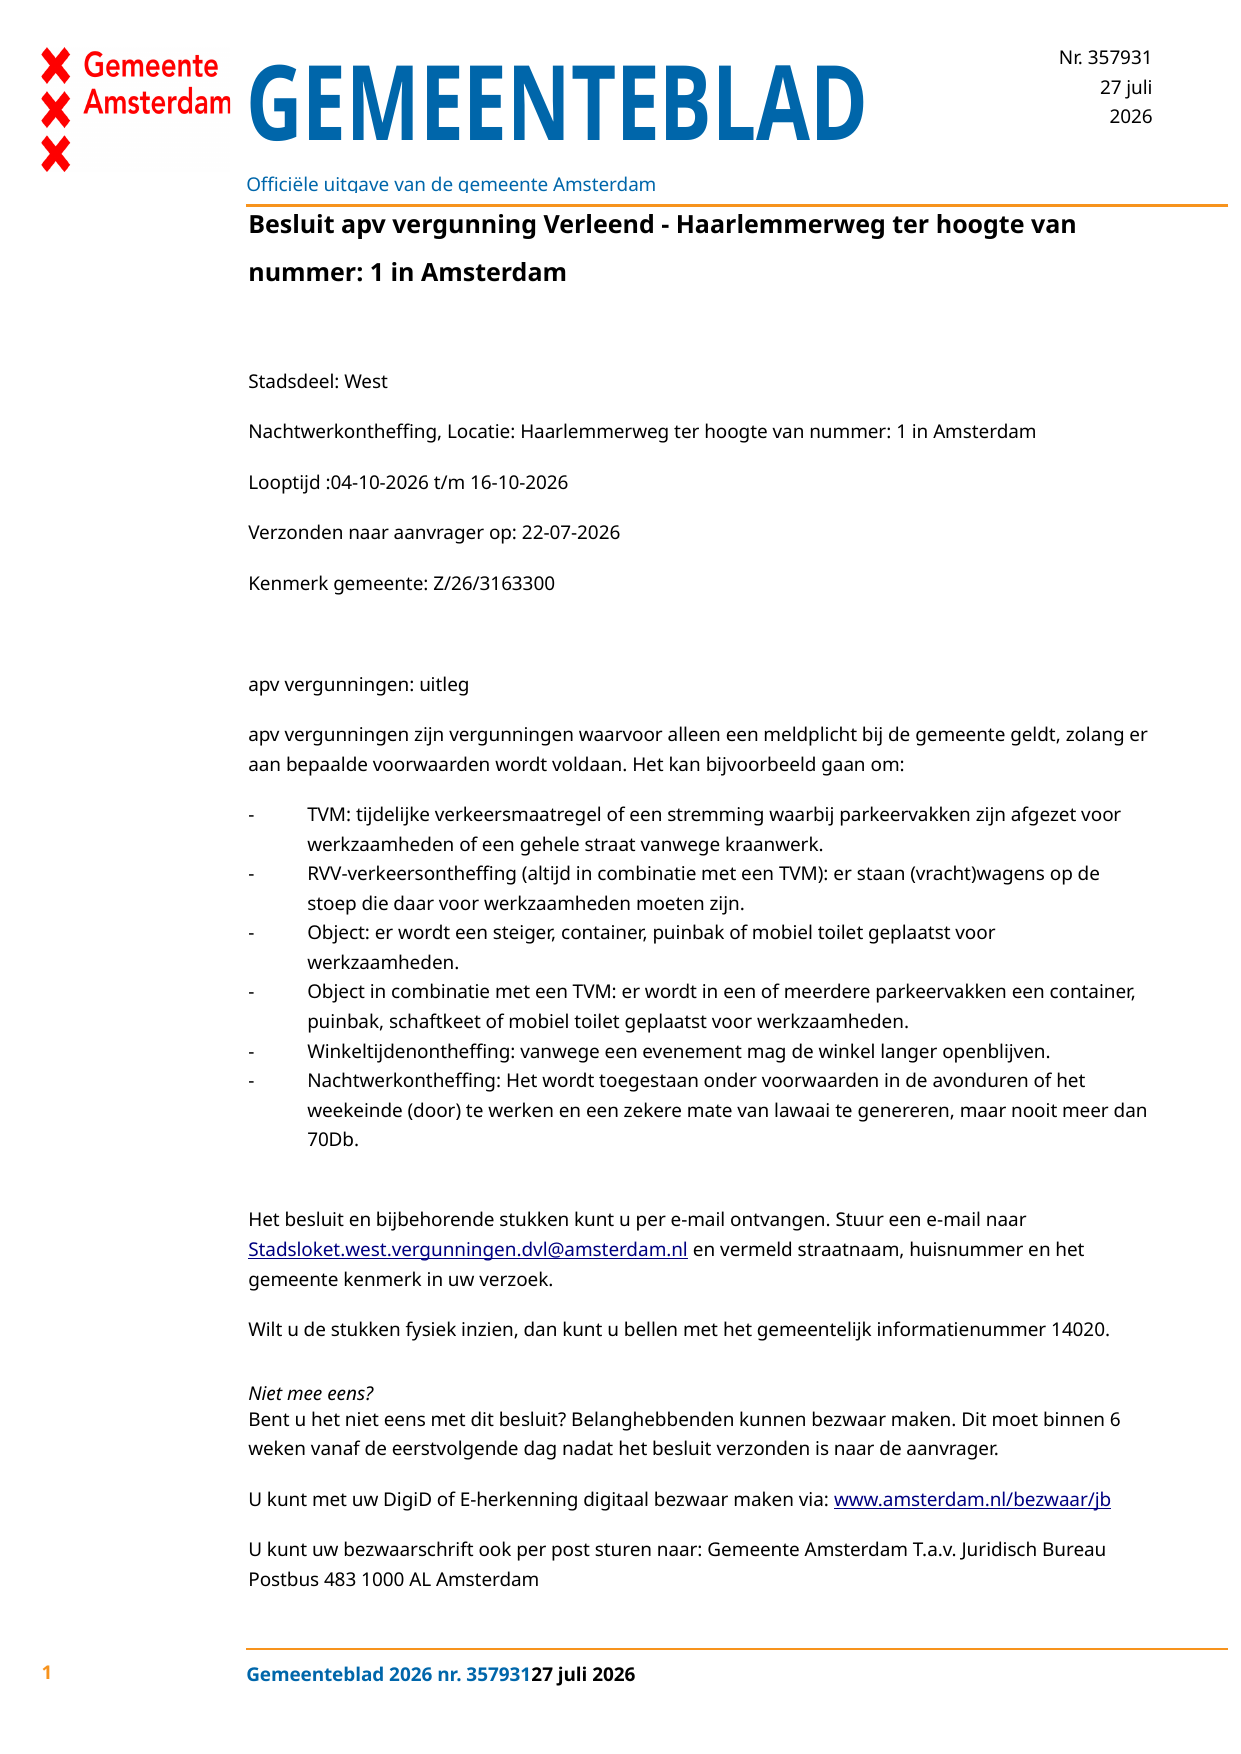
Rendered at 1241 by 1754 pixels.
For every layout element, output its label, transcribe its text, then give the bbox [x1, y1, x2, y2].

list Object: er wordt een steiger, container, puinbak of mobiel toilet geplaatst voor werkzaamheden. [248, 919, 1152, 975]
text apv vergunningen zijn vergunningen waarvoor alleen een meldplicht bij de gemeente geldt, zolang er aan bepaalde voorwaarden wordt voldaan. Het kan bijvoorbeeld gaan om: [248, 721, 1152, 777]
text Kenmerk gemeente: Z/26/3163300 [248, 570, 1152, 596]
text Besluit apv vergunning Verleend - Haarlemmerweg ter hoogte van nummer: 1 in Amsterdam [248, 207, 1152, 288]
text Nachtwerkontheffing, Locatie: Haarlemmerweg ter hoogte van nummer: 1 in Amsterdam [248, 419, 1152, 444]
text U kunt met uw DigiD of E-herkenning digitaal bezwaar maken via: www.amsterdam.nl/bezwaar/jb [248, 1486, 1152, 1512]
list Nachtwerkontheffing: Het wordt toegestaan onder voorwaarden in de avonduren of het weekeinde (door) te werken en een zekere mate van lawaai te genereren, maar nooit meer dan 70Db. [248, 1067, 1152, 1152]
list Object in combinatie met een TVM: er wordt in een of meerdere parkeervakken een container, puinbak, schaftkeet of mobiel toilet geplaatst voor werkzaamheden. [248, 979, 1152, 1034]
text Het besluit en bijbehorende stukken kunt u per e-mail ontvangen. Stuur een e-mail naar Stadsloket.west.vergunningen.dvl@amsterdam.nl en vermeld straatnaam, huisnummer en het gemeente kenmerk in uw verzoek. [248, 1207, 1152, 1292]
text Bent u het niet eens met dit besluit? Belanghebbenden kunnen bezwaar maken. Dit moet binnen 6 weken vanaf de eerstvolgende dag nadat het besluit verzonden is naar de aanvrager. [248, 1406, 1152, 1461]
text apv vergunningen: uitleg [248, 671, 1152, 697]
text Wilt u de stukken fysiek inzien, dan kunt u bellen met het gemeentelijk informatienummer 14020. [248, 1316, 1152, 1342]
text Niet mee eens? [248, 1380, 1152, 1406]
text Verzonden naar aanvrager op: 22-07-2026 [248, 519, 1152, 545]
list TVM: tijdelijke verkeersmaatregel of een stremming waarbij parkeervakken zijn afgezet voor werkzaamheden of een gehele straat vanwege kraanwerk. [248, 801, 1152, 857]
text Stadsdeel: West [248, 368, 1152, 394]
text Looptijd :04-10-2026 t/m 16-10-2026 [248, 469, 1152, 495]
text U kunt uw bezwaarschrift ook per post sturen naar: Gemeente Amsterdam T.a.v. Juridisch Bureau Postbus 483 1000 AL Amsterdam [248, 1536, 1152, 1592]
picture [41, 47, 231, 172]
list RVV-verkeersontheffing (altijd in combinatie met een TVM): er staan (vracht)wagens op de stoep die daar voor werkzaamheden moeten zijn. [248, 860, 1152, 916]
list Winkeltijdenontheffing: vanwege een evenement mag de winkel langer openblijven. [248, 1038, 1152, 1064]
